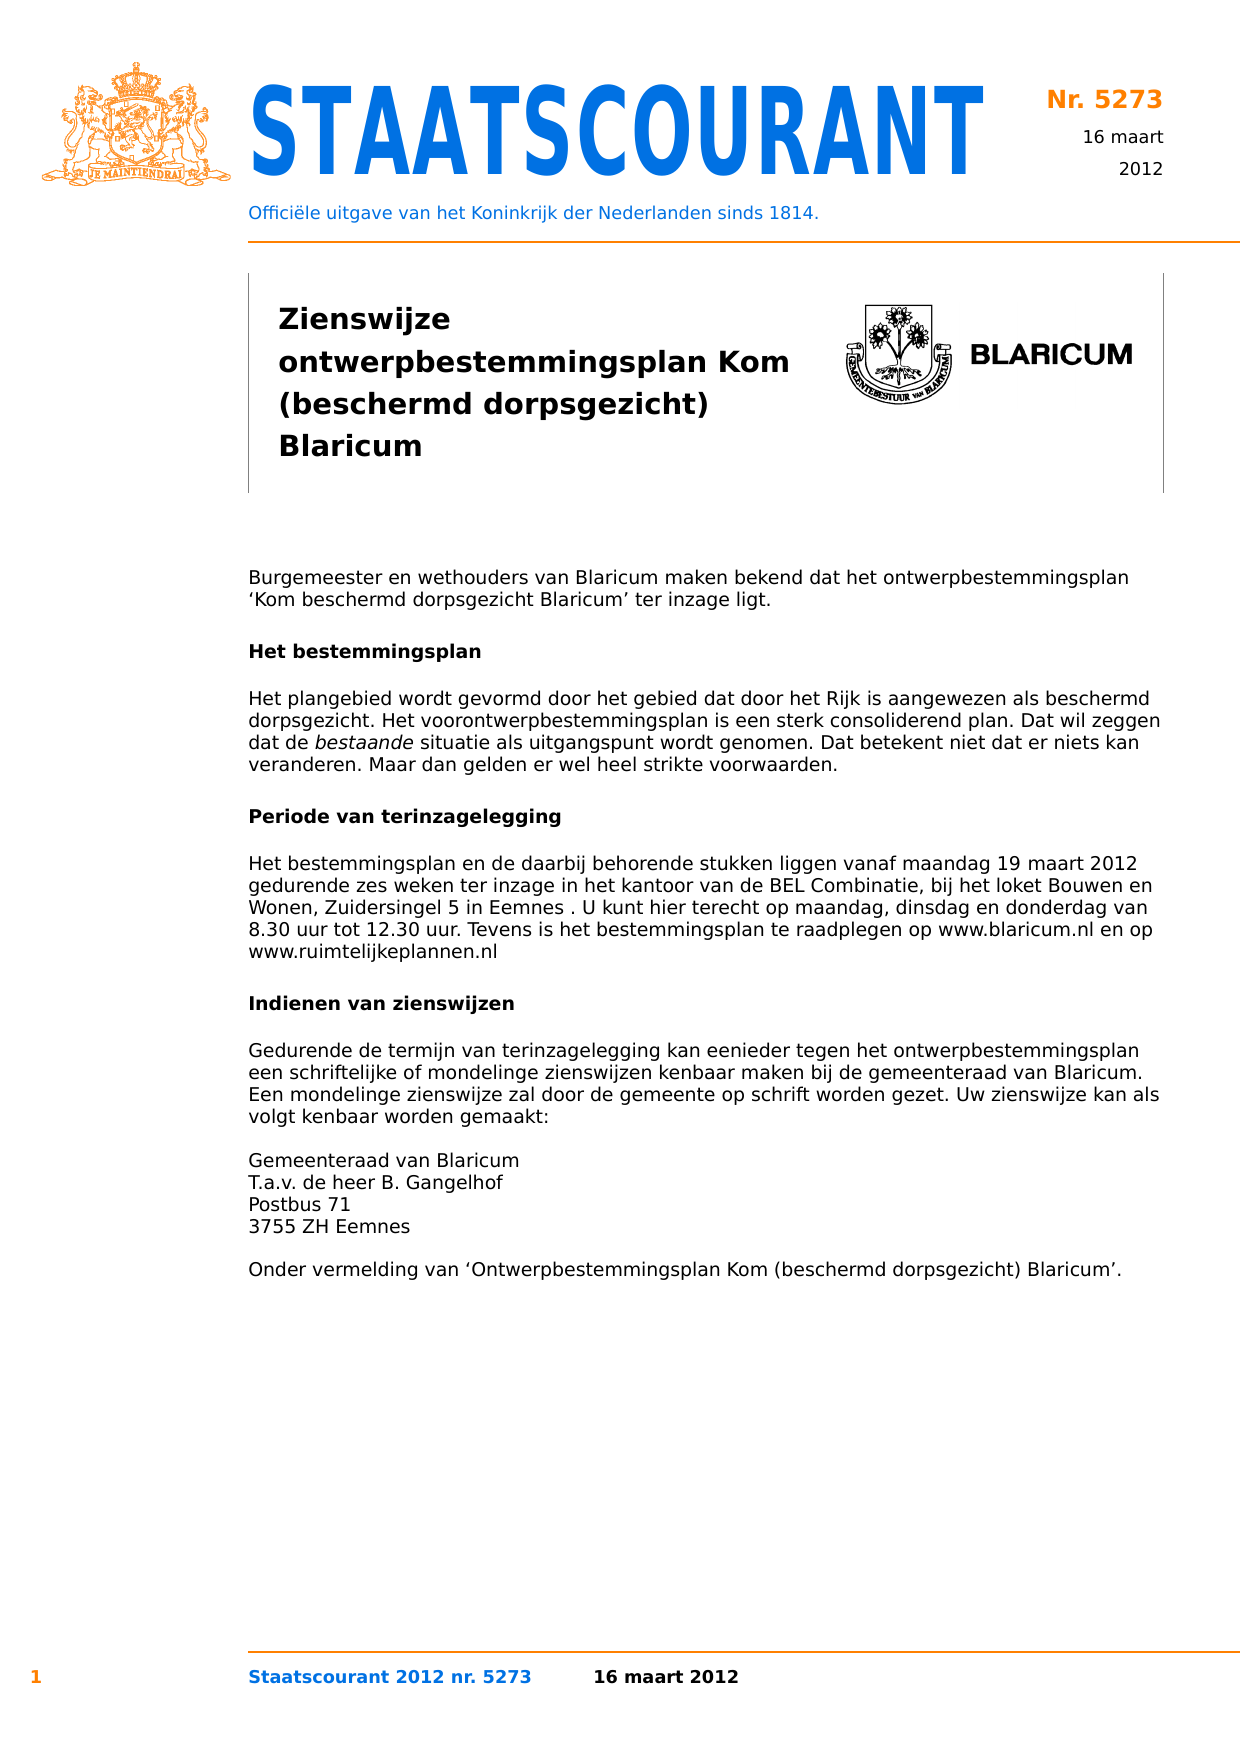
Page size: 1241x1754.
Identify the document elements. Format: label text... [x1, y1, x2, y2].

text Gedurende de termijn van terinzagelegging kan eenieder tegen het ontwerpbestemmingsplan een schriftelijke of mondelinge zienswijzen kenbaar maken bij de gemeenteraad van Blaricum. Een mondelinge zienswijze zal door de gemeente op schrift worden gezet. Uw zienswijze kan als volgt kenbaar worden gemaakt: [248, 1040, 1163, 1128]
text Onder vermelding van ‘Ontwerpbestemmingsplan Kom (beschermd dorpsgezicht) Blaricum’. [248, 1259, 1163, 1281]
text T.a.v. de heer B. Gangelhof [248, 1172, 1163, 1193]
text Het plangebied wordt gevormd door het gebied dat door het Rijk is aangewezen als beschermd dorpsgezicht. Het voorontwerpbestemmingsplan is een sterk consoliderend plan. Dat wil zeggen dat de bestaande situatie als uitgangspunt wordt genomen. Dat betekent niet dat er niets kan veranderen. Maar dan gelden er wel heel strikte voorwaarden. [248, 688, 1163, 776]
text Het bestemmingsplan en de daarbij behorende stukken liggen vanaf maandag 19 maart 2012 gedurende zes weken ter inzage in het kantoor van de BEL Combinatie, bij het loket Bouwen en Wonen, Zuidersingel 5 in Eemnes . U kunt hier terecht op maandag, dinsdag en donderdag van 8.30 uur tot 12.30 uur. Tevens is het bestemmingsplan te raadplegen op www.blaricum.nl en op [248, 853, 1163, 941]
text Burgemeester en wethouders van Blaricum maken bekend dat het ontwerpbestemmingsplan ‘Kom beschermd dorpsgezicht Blaricum’ ter inzage ligt. [248, 567, 1163, 611]
picture [41, 62, 231, 186]
table_header [25, 62, 248, 241]
text Postbus 71 [248, 1193, 1163, 1216]
text Gemeenteraad van Blaricum [248, 1149, 1163, 1172]
text 3755 ZH Eemnes [248, 1216, 1163, 1237]
subtitle Zienswijze ontwerpbestemmingsplan Kom (beschermd dorpsgezicht) Blaricum [249, 273, 1163, 493]
table_header STAATSCOURANT [248, 62, 998, 203]
subtitle Indienen van zienswijzen [248, 993, 1163, 1015]
subtitle Periode van terinzagelegging [248, 806, 1163, 828]
picture [844, 302, 1134, 409]
text www.ruimtelijkeplannen.nl [248, 941, 1163, 963]
table_cell 16 maart [998, 121, 1240, 153]
table_cell 2012 [998, 153, 1240, 203]
subtitle Het bestemmingsplan [248, 641, 1163, 663]
table_header Nr. 5273 [998, 62, 1240, 121]
table_cell Officiële uitgave van het Koninkrijk der Nederlanden sinds 1814. [248, 203, 1240, 241]
